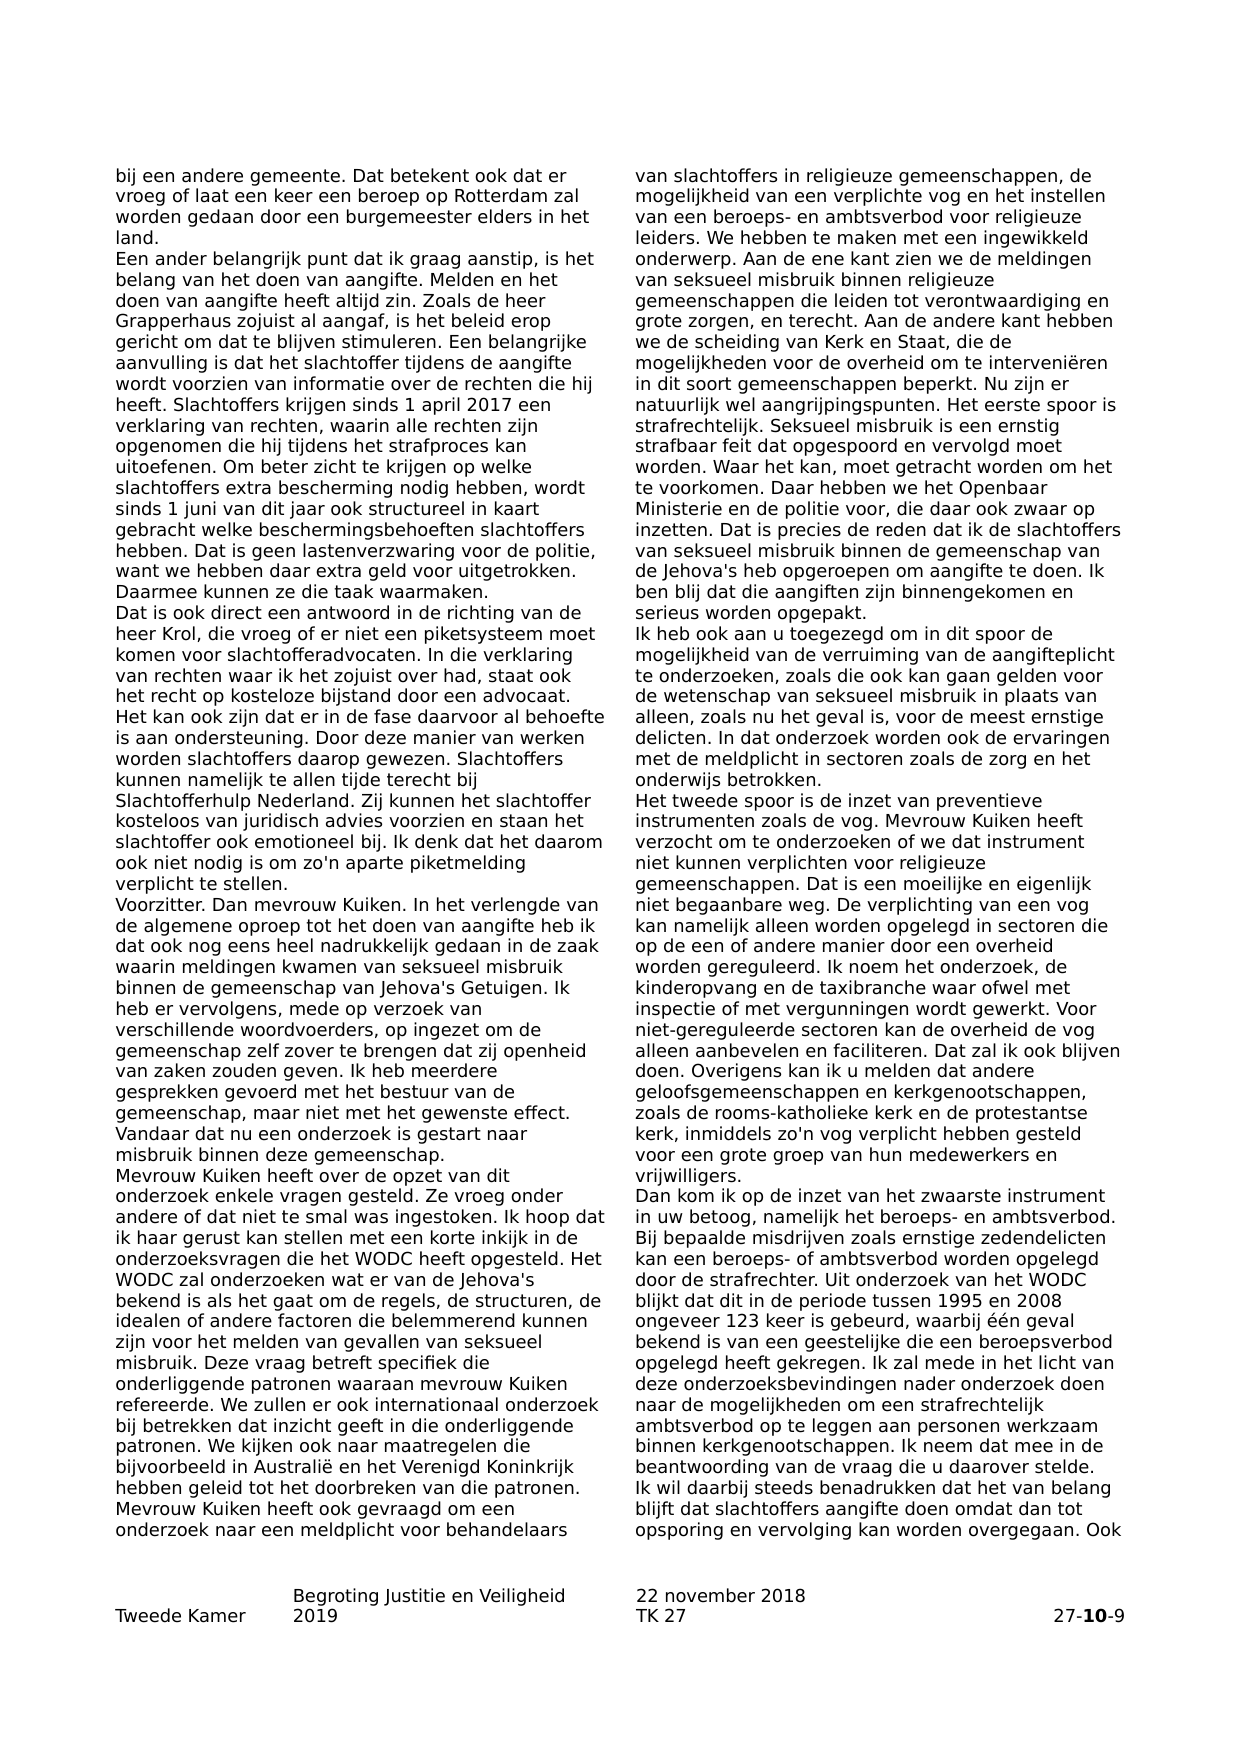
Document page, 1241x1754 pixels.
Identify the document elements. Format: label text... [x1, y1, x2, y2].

text bij een andere gemeente. Dat betekent ook dat er vroeg of laat een keer een beroep op Rotterdam zal worden gedaan door een burgemeester elders in het land. [115, 165, 605, 249]
text Het tweede spoor is de inzet van preventieve instrumenten zoals de vog. Mevrouw Kuiken heeft verzocht om te onderzoeken of we dat instrument niet kunnen verplichten voor religieuze gemeenschappen. Dat is een moeilijke en eigenlijk niet begaanbare weg. De verplichting van een vog kan namelijk alleen worden opgelegd in sectoren die op de een of andere manier door een overheid worden gereguleerd. Ik noem het onderzoek, de kinderopvang en de taxibranche waar ofwel met inspectie of met vergunningen wordt gewerkt. Voor niet-gereguleerde sectoren kan de overheid de vog alleen aanbevelen en faciliteren. Dat zal ik ook blijven doen. Overigens kan ik u melden dat andere geloofsgemeenschappen en kerkgenootschappen, zoals de rooms-katholieke kerk en de protestantse kerk, inmiddels zo'n vog verplicht hebben gesteld voor een grote groep van hun medewerkers en vrijwilligers. [635, 790, 1125, 1186]
text Dan kom ik op de inzet van het zwaarste instrument in uw betoog, namelijk het beroeps- en ambtsverbod. Bij bepaalde misdrijven zoals ernstige zedendelicten kan een beroeps- of ambtsverbod worden opgelegd door de strafrechter. Uit onderzoek van het WODC blijkt dat dit in de periode tussen 1995 en 2008 ongeveer 123 keer is gebeurd, waarbij één geval bekend is van een geestelijke die een beroepsverbod opgelegd heeft gekregen. Ik zal mede in het licht van deze onderzoeksbevindingen nader onderzoek doen naar de mogelijkheden om een strafrechtelijk ambtsverbod op te leggen aan personen werkzaam binnen kerkgenootschappen. Ik neem dat mee in de beantwoording van de vraag die u daarover stelde. [635, 1186, 1125, 1478]
text Mevrouw Kuiken heeft over de opzet van dit onderzoek enkele vragen gesteld. Ze vroeg onder andere of dat niet te smal was ingestoken. Ik hoop dat ik haar gerust kan stellen met een korte inkijk in de onderzoeksvragen die het WODC heeft opgesteld. Het WODC zal onderzoeken wat er van de Jehova's bekend is als het gaat om de regels, de structuren, de idealen of andere factoren die belemmerend kunnen zijn voor het melden van gevallen van seksueel misbruik. Deze vraag betreft specifiek die onderliggende patronen waaraan mevrouw Kuiken refereerde. We zullen er ook internationaal onderzoek bij betrekken dat inzicht geeft in die onderliggende patronen. We kijken ook naar maatregelen die bijvoorbeeld in Australië en het Verenigd Koninkrijk hebben geleid tot het doorbreken van die patronen. [115, 1165, 605, 1499]
text Dat is ook direct een antwoord in de richting van de heer Krol, die vroeg of er niet een piketsysteem moet komen voor slachtofferadvocaten. In die verklaring van rechten waar ik het zojuist over had, staat ook het recht op kosteloze bijstand door een advocaat. Het kan ook zijn dat er in de fase daarvoor al behoefte is aan ondersteuning. Door deze manier van werken worden slachtoffers daarop gewezen. Slachtoffers kunnen namelijk te allen tijde terecht bij Slachtofferhulp Nederland. Zij kunnen het slachtoffer kosteloos van juridisch advies voorzien en staan het slachtoffer ook emotioneel bij. Ik denk dat het daarom ook niet nodig is om zo'n aparte piketmelding verplicht te stellen. [115, 603, 605, 894]
text Een ander belangrijk punt dat ik graag aanstip, is het belang van het doen van aangifte. Melden en het doen van aangifte heeft altijd zin. Zoals de heer Grapperhaus zojuist al aangaf, is het beleid erop gericht om dat te blijven stimuleren. Een belangrijke aanvulling is dat het slachtoffer tijdens de aangifte wordt voorzien van informatie over de rechten die hij heeft. Slachtoffers krijgen sinds 1 april 2017 een verklaring van rechten, waarin alle rechten zijn opgenomen die hij tijdens het strafproces kan uitoefenen. Om beter zicht te krijgen op welke slachtoffers extra bescherming nodig hebben, wordt sinds 1 juni van dit jaar ook structureel in kaart gebracht welke beschermingsbehoeften slachtoffers hebben. Dat is geen lastenverzwaring voor de politie, want we hebben daar extra geld voor uitgetrokken. Daarmee kunnen ze die taak waarmaken. [115, 249, 605, 603]
text Voorzitter. Dan mevrouw Kuiken. In het verlengde van de algemene oproep tot het doen van aangifte heb ik dat ook nog eens heel nadrukkelijk gedaan in de zaak waarin meldingen kwamen van seksueel misbruik binnen de gemeenschap van Jehova's Getuigen. Ik heb er vervolgens, mede op verzoek van verschillende woordvoerders, op ingezet om de gemeenschap zelf zover te brengen dat zij openheid van zaken zouden geven. Ik heb meerdere gesprekken gevoerd met het bestuur van de gemeenschap, maar niet met het gewenste effect. Vandaar dat nu een onderzoek is gestart naar misbruik binnen deze gemeenschap. [115, 894, 605, 1165]
text Mevrouw Kuiken heeft ook gevraagd om een onderzoek naar een meldplicht voor behandelaars [115, 1499, 605, 1540]
text van slachtoffers in religieuze gemeenschappen, de mogelijkheid van een verplichte vog en het instellen van een beroeps- en ambtsverbod voor religieuze leiders. We hebben te maken met een ingewikkeld onderwerp. Aan de ene kant zien we de meldingen van seksueel misbruik binnen religieuze gemeenschappen die leiden tot verontwaardiging en grote zorgen, en terecht. Aan de andere kant hebben we de scheiding van Kerk en Staat, die de mogelijkheden voor de overheid om te interveniëren in dit soort gemeenschappen beperkt. Nu zijn er natuurlijk wel aangrijpingspunten. Het eerste spoor is strafrechtelijk. Seksueel misbruik is een ernstig strafbaar feit dat opgespoord en vervolgd moet worden. Waar het kan, moet getracht worden om het te voorkomen. Daar hebben we het Openbaar Ministerie en de politie voor, die daar ook zwaar op inzetten. Dat is precies de reden dat ik de slachtoffers van seksueel misbruik binnen de gemeenschap van de Jehova's heb opgeroepen om aangifte te doen. Ik ben blij dat die aangiften zijn binnengekomen en serieus worden opgepakt. [635, 165, 1125, 624]
text Ik heb ook aan u toegezegd om in dit spoor de mogelijkheid van de verruiming van de aangifteplicht te onderzoeken, zoals die ook kan gaan gelden voor de wetenschap van seksueel misbruik in plaats van alleen, zoals nu het geval is, voor de meest ernstige delicten. In dat onderzoek worden ook de ervaringen met de meldplicht in sectoren zoals de zorg en het onderwijs betrokken. [635, 624, 1125, 790]
text Ik wil daarbij steeds benadrukken dat het van belang blijft dat slachtoffers aangifte doen omdat dan tot opsporing en vervolging kan worden overgegaan. Ook [635, 1478, 1125, 1540]
